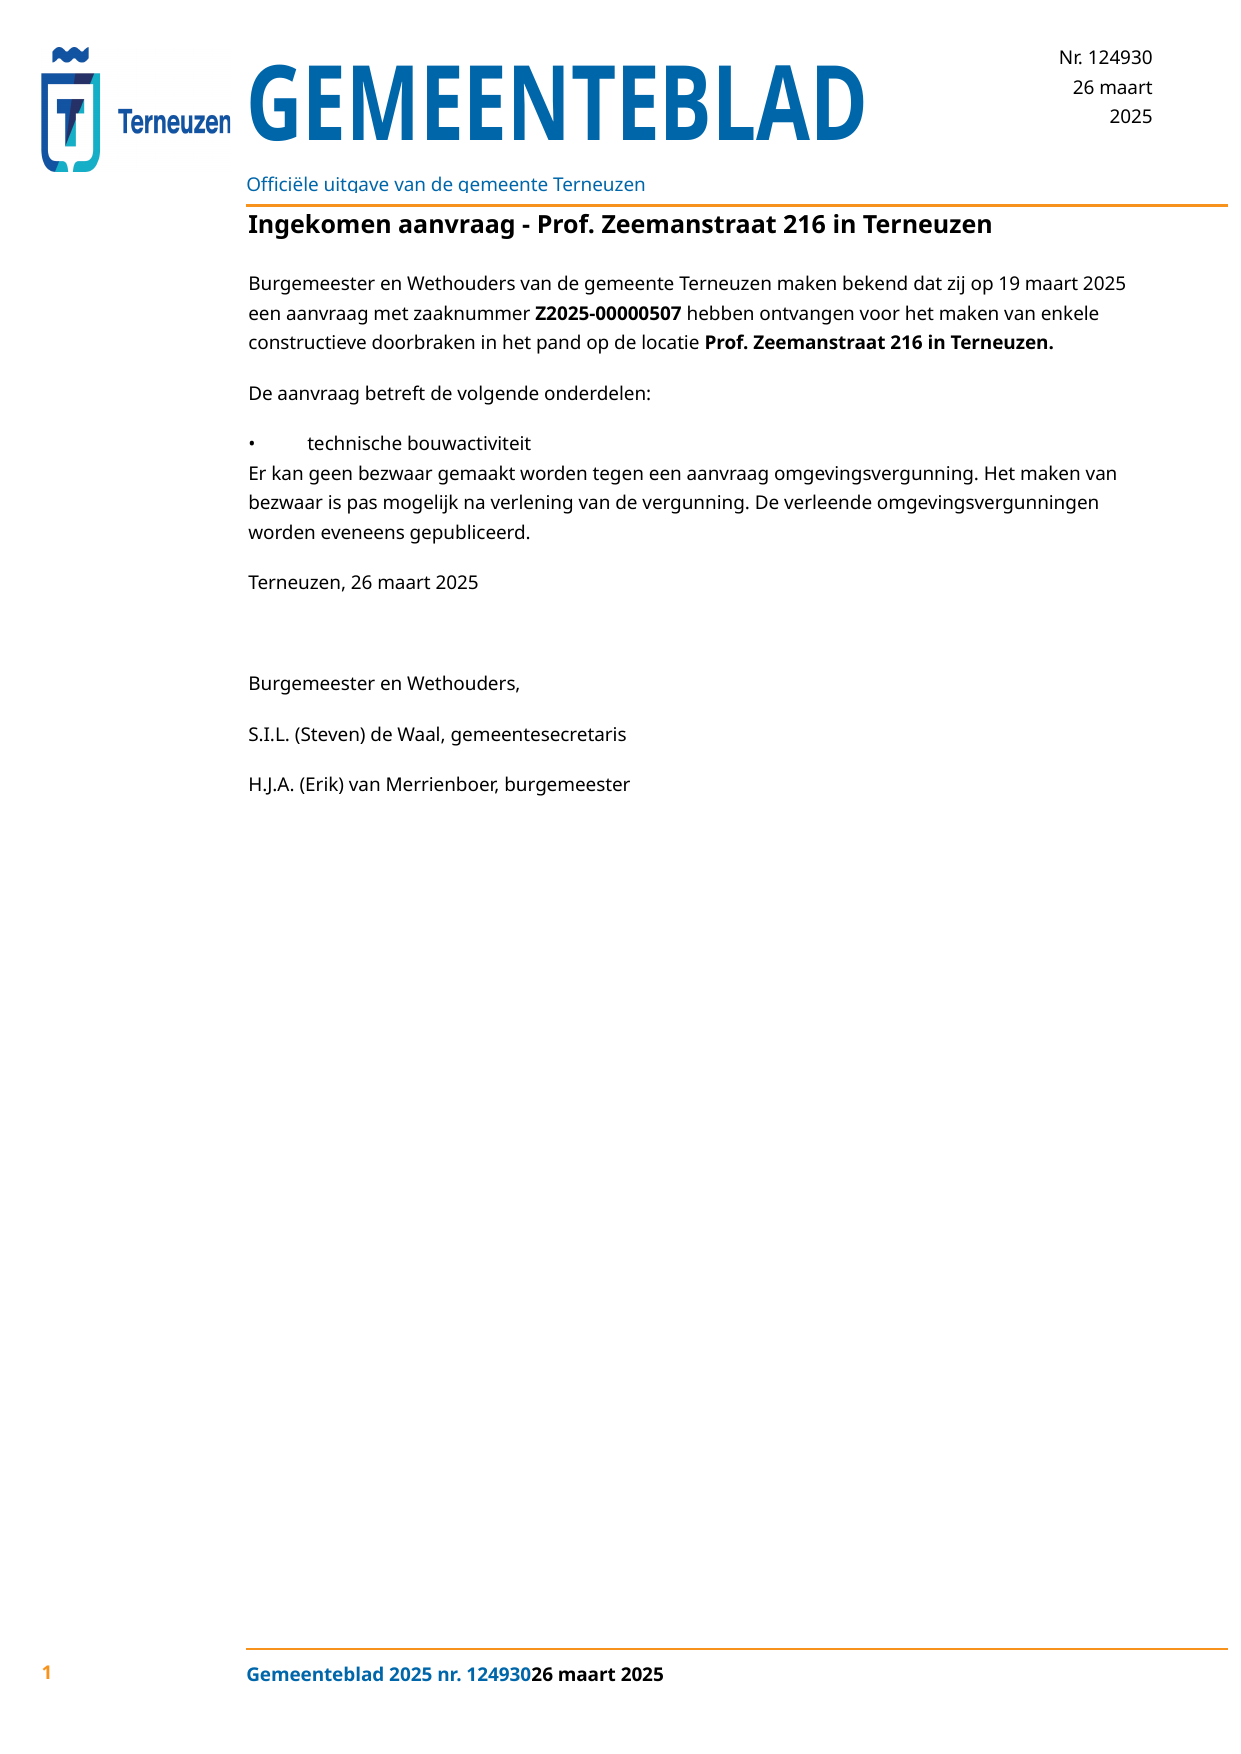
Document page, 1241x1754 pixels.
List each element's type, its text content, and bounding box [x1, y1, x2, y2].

text Burgemeester en Wethouders van de gemeente Terneuzen maken bekend dat zij op 19 maart 2025 een aanvraag met zaaknummer Z2025-00000507 hebben ontvangen voor het maken van enkele constructieve doorbraken in het pand op de locatie Prof. Zeemanstraat 216 in Terneuzen. [248, 270, 1152, 355]
text Burgemeester en Wethouders, [248, 670, 1152, 696]
picture [41, 47, 231, 172]
text H.J.A. (Erik) van Merrienboer, burgemeester [248, 771, 1152, 797]
text De aanvraag betreft de volgende onderdelen: [248, 380, 1152, 406]
text Er kan geen bezwaar gemaakt worden tegen een aanvraag omgevingsvergunning. Het maken van bezwaar is pas mogelijk na verlening van de vergunning. De verleende omgevingsvergunningen worden eveneens gepubliceerd. [248, 460, 1152, 545]
text S.I.L. (Steven) de Waal, gemeentesecretaris [248, 721, 1152, 746]
list technische bouwactiviteit [248, 430, 1152, 456]
text Ingekomen aanvraag - Prof. Zeemanstraat 216 in Terneuzen [248, 207, 1152, 241]
text Terneuzen, 26 maart 2025 [248, 569, 1152, 595]
